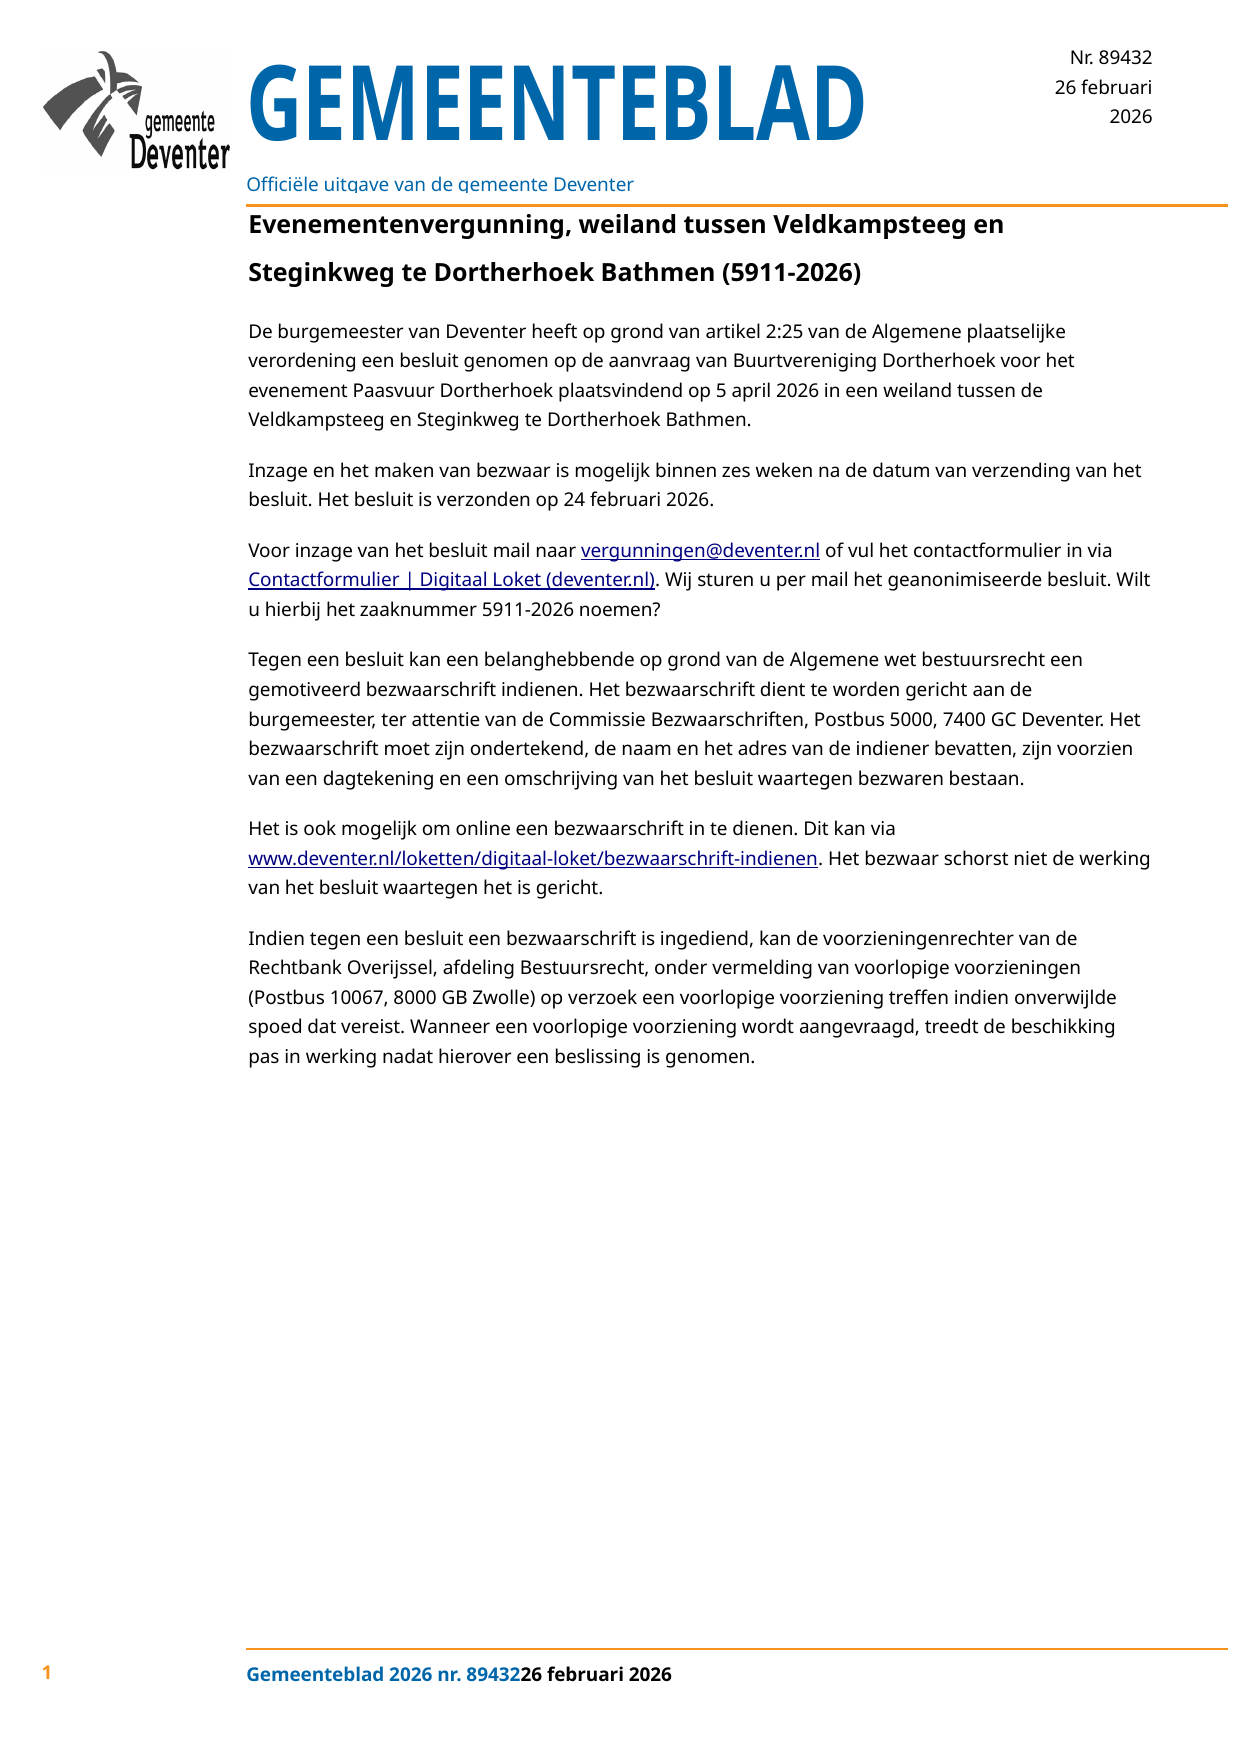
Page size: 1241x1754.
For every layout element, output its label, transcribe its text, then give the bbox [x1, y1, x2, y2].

text Evenementenvergunning, weiland tussen Veldkampsteeg en Steginkweg te Dortherhoek Bathmen (5911-2026) [248, 207, 1152, 288]
picture [41, 47, 231, 172]
text De burgemeester van Deventer heeft op grond van artikel 2:25 van de Algemene plaatselijke verordening een besluit genomen op de aanvraag van Buurtvereniging Dortherhoek voor het evenement Paasvuur Dortherhoek plaatsvindend op 5 april 2026 in een weiland tussen de Veldkampsteeg en Steginkweg te Dortherhoek Bathmen. [248, 318, 1152, 432]
text Indien tegen een besluit een bezwaarschrift is ingediend, kan de voorzieningenrechter van de Rechtbank Overijssel, afdeling Bestuursrecht, onder vermelding van voorlopige voorzieningen (Postbus 10067, 8000 GB Zwolle) op verzoek een voorlopige voorziening treffen indien onverwijlde spoed dat vereist. Wanneer een voorlopige voorziening wordt aangevraagd, treedt de beschikking pas in werking nadat hierover een beslissing is genomen. [248, 925, 1152, 1069]
text Het is ook mogelijk om online een bezwaarschrift in te dienen. Dit kan via www.deventer.nl/loketten/digitaal-loket/bezwaarschrift-indienen. Het bezwaar schorst niet de werking van het besluit waartegen het is gericht. [248, 815, 1152, 900]
text Tegen een besluit kan een belanghebbende op grond van de Algemene wet bestuursrecht een gemotiveerd bezwaarschrift indienen. Het bezwaarschrift dient te worden gericht aan de burgemeester, ter attentie van de Commissie Bezwaarschriften, Postbus 5000, 7400 GC Deventer. Het bezwaarschrift moet zijn ondertekend, de naam en het adres van de indiener bevatten, zijn voorzien van een dagtekening en een omschrijving van het besluit waartegen bezwaren bestaan. [248, 647, 1152, 791]
text Inzage en het maken van bezwaar is mogelijk binnen zes weken na de datum van verzending van het besluit. Het besluit is verzonden op 24 februari 2026. [248, 457, 1152, 512]
text Voor inzage van het besluit mail naar vergunningen@deventer.nl of vul het contactformulier in via Contactformulier | Digitaal Loket (deventer.nl). Wij sturen u per mail het geanonimiseerde besluit. Wilt u hierbij het zaaknummer 5911-2026 noemen? [248, 537, 1152, 622]
